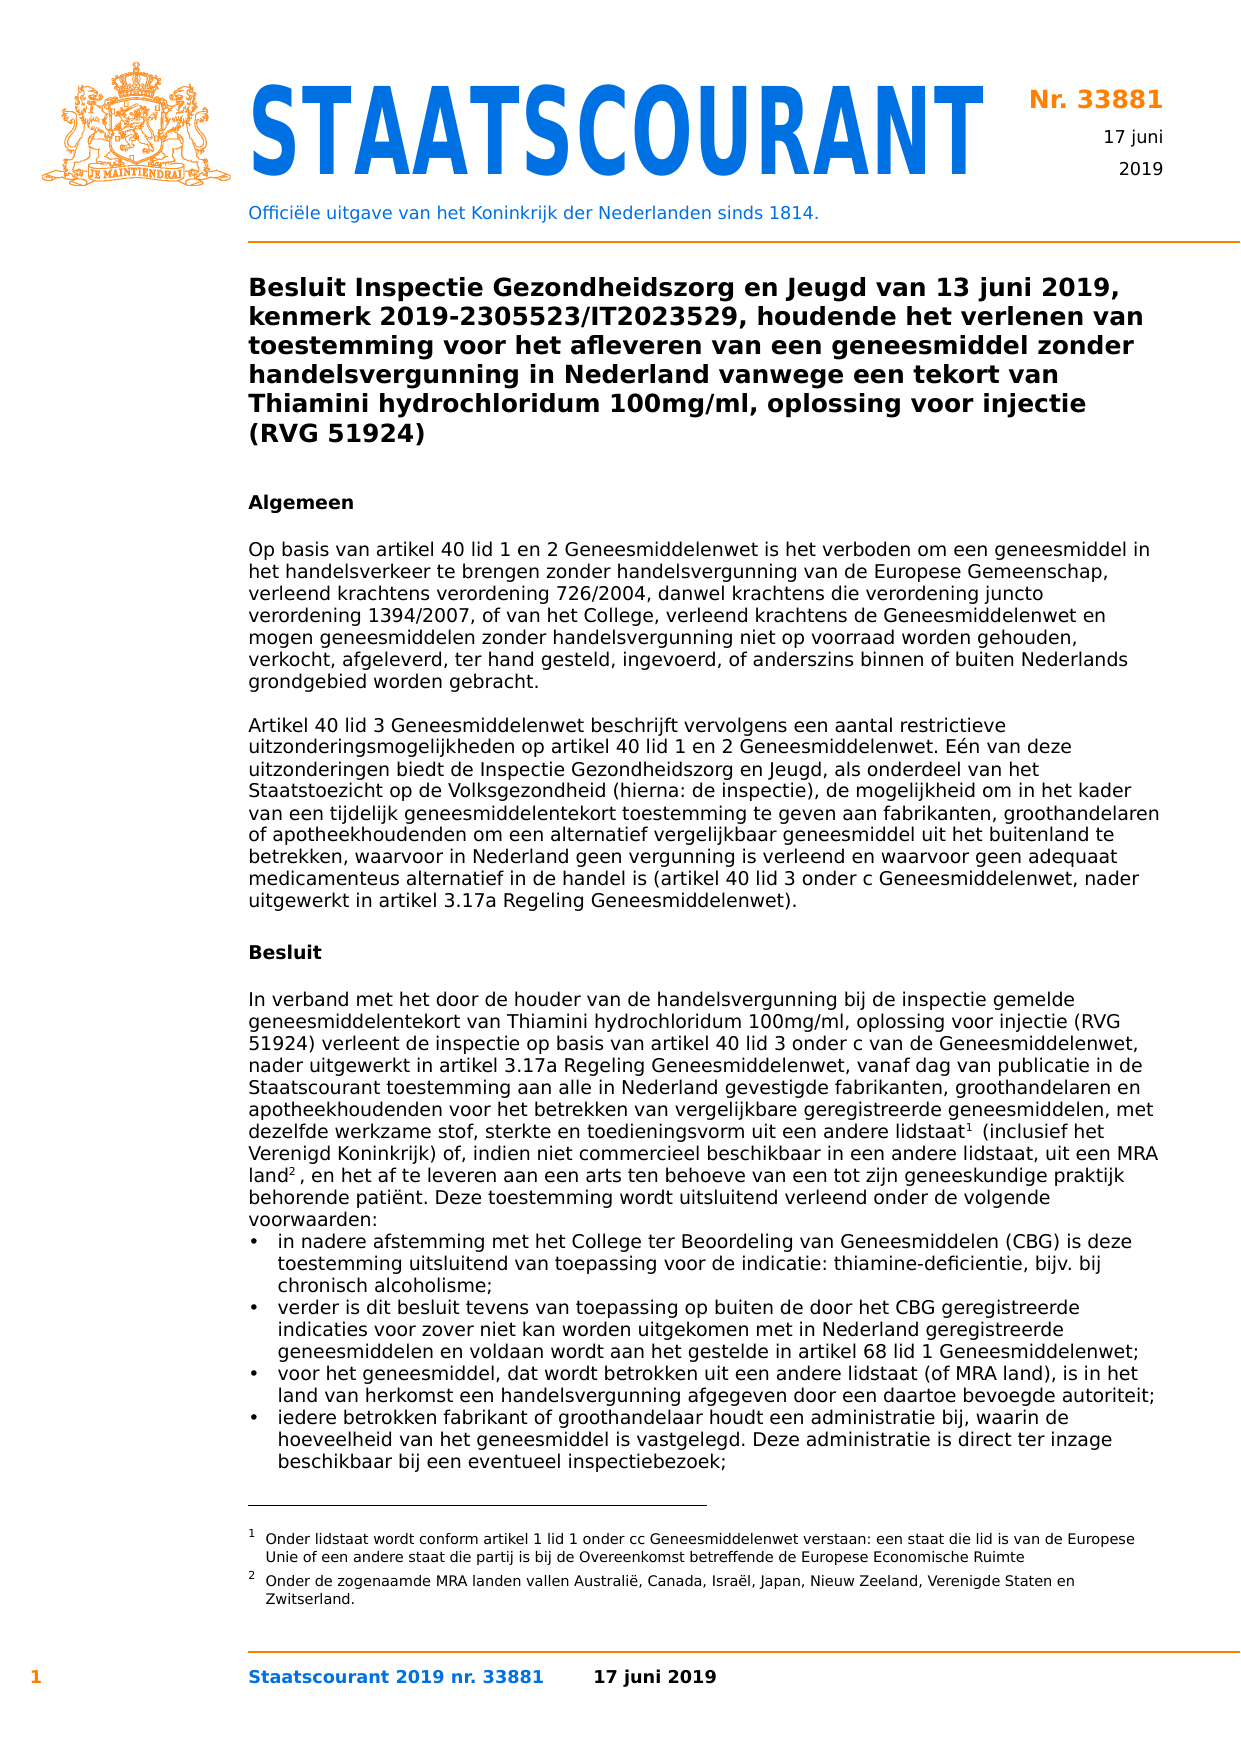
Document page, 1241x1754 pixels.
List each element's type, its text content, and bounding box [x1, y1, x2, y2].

text • in nadere afstemming met het College ter Beoordeling van Geneesmiddelen (CBG) is deze toestemming uitsluitend van toepassing voor de indicatie: thiamine-deficientie, bijv. bij chronisch alcoholisme; [248, 1231, 1163, 1297]
table_cell 17 juni [998, 121, 1240, 153]
table_header STAATSCOURANT [248, 62, 998, 203]
table_cell Officiële uitgave van het Koninkrijk der Nederlanden sinds 1814. [248, 203, 1240, 241]
picture [41, 62, 231, 186]
text • iedere betrokken fabrikant of groothandelaar houdt een administratie bij, waarin de hoeveelheid van het geneesmiddel is vastgelegd. Deze administratie is direct ter inzage beschikbaar bij een eventueel inspectiebezoek; [248, 1407, 1163, 1473]
subtitle Algemeen [248, 492, 1163, 514]
table_cell 2019 [998, 153, 1240, 203]
text Artikel 40 lid 3 Geneesmiddelenwet beschrijft vervolgens een aantal restrictieve uitzonderingsmogelijkheden op artikel 40 lid 1 en 2 Geneesmiddelenwet. Eén van deze uitzonderingen biedt de Inspectie Gezondheidszorg en Jeugd, als onderdeel van het Staatstoezicht op de Volksgezondheid (hierna: de inspectie), de mogelijkheid om in het kader van een tijdelijk geneesmiddelentekort toestemming te geven aan fabrikanten, groothandelaren of apotheekhoudenden om een alternatief vergelijkbaar geneesmiddel uit het buitenland te betrekken, waarvoor in Nederland geen vergunning is verleend en waarvoor geen adequaat medicamenteus alternatief in de handel is (artikel 40 lid 3 onder c Geneesmiddelenwet, nader uitgewerkt in artikel 3.17a Regeling Geneesmiddelenwet). [248, 714, 1163, 912]
subtitle Besluit Inspectie Gezondheidszorg en Jeugd van 13 juni 2019, kenmerk 2019-2305523/IT2023529, houdende het verlenen van toestemming voor het afleveren van een geneesmiddel zonder handelsvergunning in Nederland vanwege een tekort van Thiamini hydrochloridum 100mg/ml, oplossing voor injectie (RVG 51924) [248, 273, 1163, 448]
text • voor het geneesmiddel, dat wordt betrokken uit een andere lidstaat (of MRA land), is in het land van herkomst een handelsvergunning afgegeven door een daartoe bevoegde autoriteit; [248, 1363, 1163, 1407]
text Onder lidstaat wordt conform artikel 1 lid 1 onder cc Geneesmiddelenwet verstaan: een staat die lid is van de Europese Unie of een andere staat die partij is bij de Overeenkomst betreffende de Europese Economische Ruimte [248, 1527, 1163, 1566]
subtitle Besluit [248, 942, 1163, 964]
text • verder is dit besluit tevens van toepassing op buiten de door het CBG geregistreerde indicaties voor zover niet kan worden uitgekomen met in Nederland geregistreerde geneesmiddelen en voldaan wordt aan het gestelde in artikel 68 lid 1 Geneesmiddelenwet; [248, 1297, 1163, 1363]
text Onder de zogenaamde MRA landen vallen Australië, Canada, Israël, Japan, Nieuw Zeeland, Verenigde Staten en Zwitserland. [248, 1569, 1163, 1608]
text In verband met het door de houder van de handelsvergunning bij de inspectie gemelde geneesmiddelentekort van Thiamini hydrochloridum 100mg/ml, oplossing voor injectie (RVG 51924) verleent de inspectie op basis van artikel 40 lid 3 onder c van de Geneesmiddelenwet, nader uitgewerkt in artikel 3.17a Regeling Geneesmiddelenwet, vanaf dag van publicatie in de Staatscourant toestemming aan alle in Nederland gevestigde fabrikanten, groothandelaren en apotheekhoudenden voor het betrekken van vergelijkbare geregistreerde geneesmiddelen, met dezelfde werkzame stof, sterkte en toedieningsvorm uit een andere lidstaat (inclusief het Verenigd Koninkrijk) of, indien niet commercieel beschikbaar in een andere lidstaat, uit een MRA land, en het af te leveren aan een arts ten behoeve van een tot zijn geneeskundige praktijk behorende patiënt. Deze toestemming wordt uitsluitend verleend onder de volgende voorwaarden: [248, 989, 1163, 1231]
table_header [25, 62, 248, 241]
text Op basis van artikel 40 lid 1 en 2 Geneesmiddelenwet is het verboden om een geneesmiddel in het handelsverkeer te brengen zonder handelsvergunning van de Europese Gemeenschap, verleend krachtens verordening 726/2004, danwel krachtens die verordening juncto verordening 1394/2007, of van het College, verleend krachtens de Geneesmiddelenwet en mogen geneesmiddelen zonder handelsvergunning niet op voorraad worden gehouden, verkocht, afgeleverd, ter hand gesteld, ingevoerd, of anderszins binnen of buiten Nederlands grondgebied worden gebracht. [248, 539, 1163, 693]
table_header Nr. 33881 [998, 62, 1240, 121]
